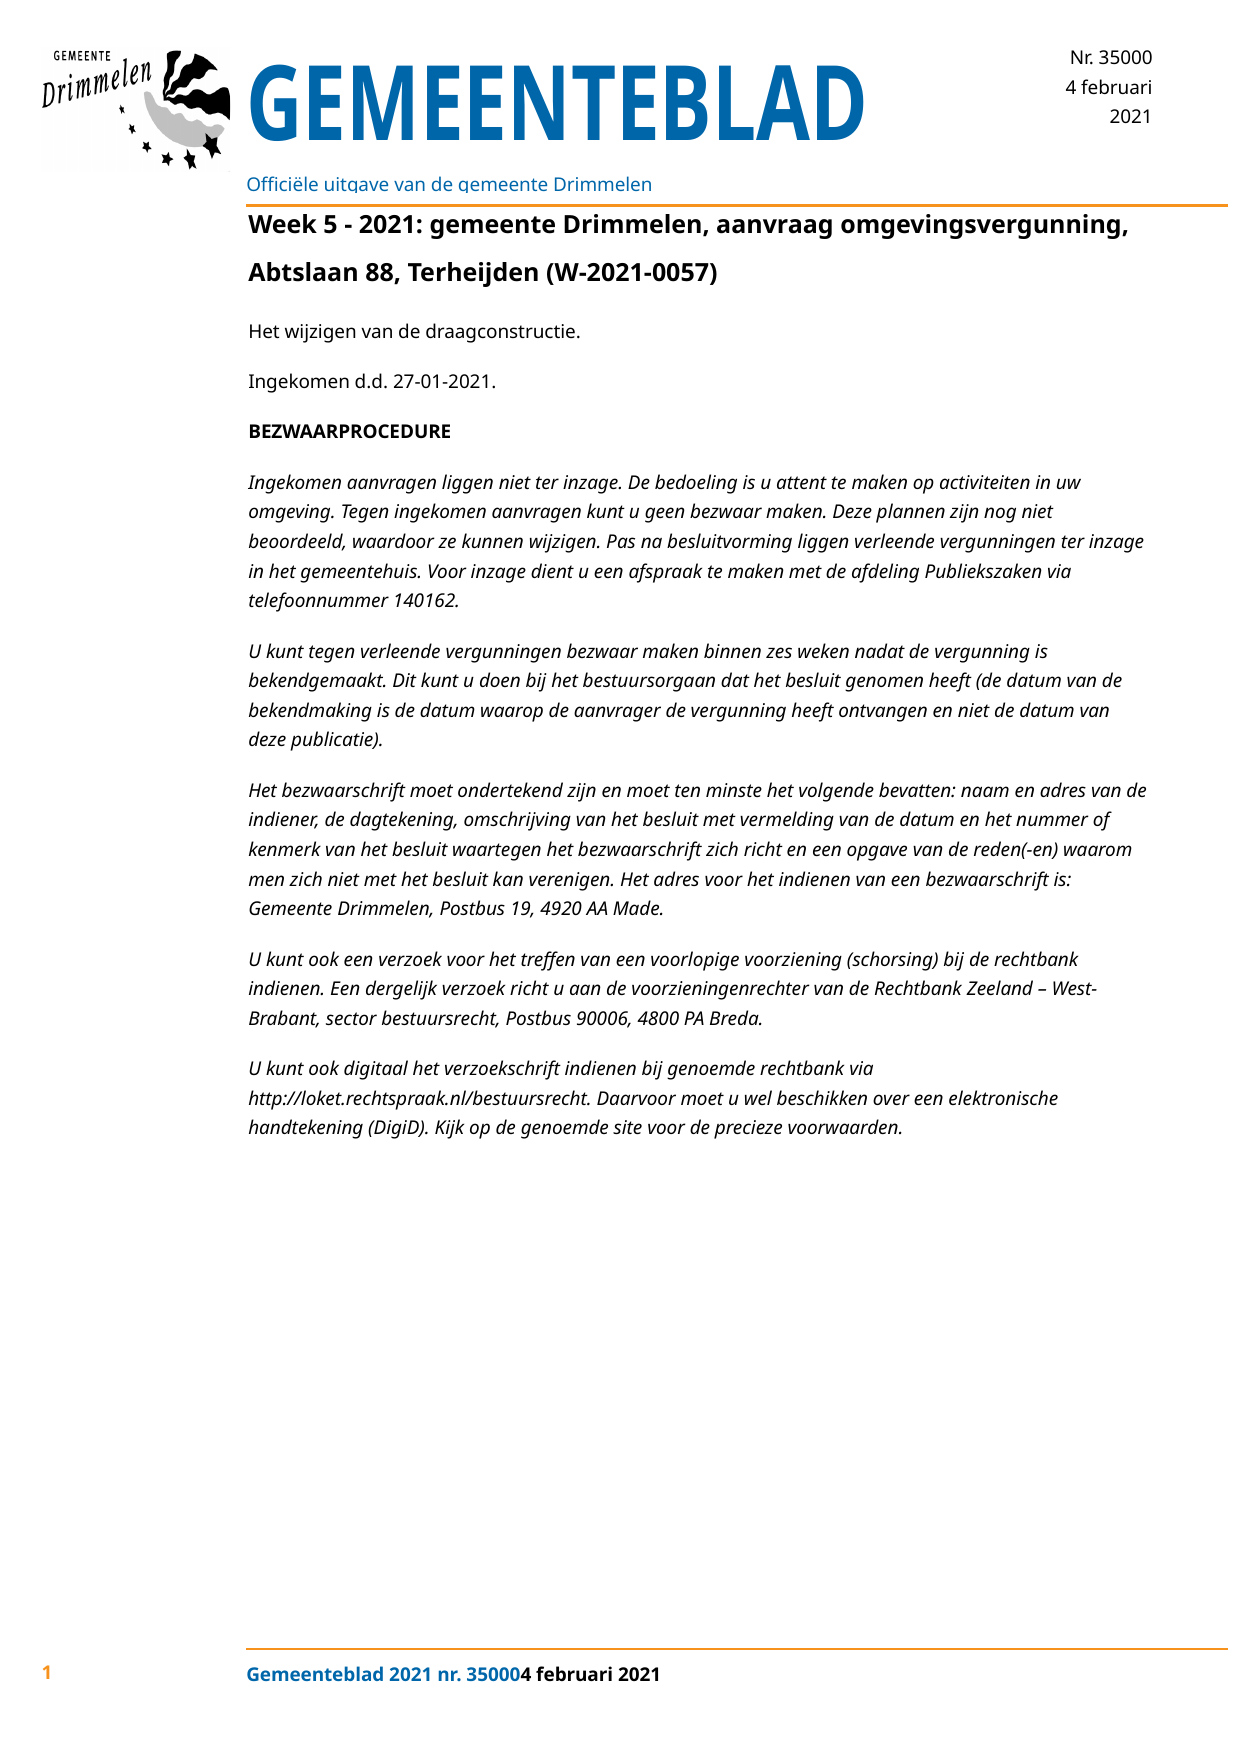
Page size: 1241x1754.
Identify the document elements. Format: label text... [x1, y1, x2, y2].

text U kunt ook een verzoek voor het treffen van een voorlopige voorziening (schorsing) bij de rechtbank indienen. Een dergelijk verzoek richt u aan de voorzieningenrechter van de Rechtbank Zeeland – West-Brabant, sector bestuursrecht, Postbus 90006, 4800 PA Breda. [248, 946, 1152, 1031]
text U kunt tegen verleende vergunningen bezwaar maken binnen zes weken nadat de vergunning is bekendgemaakt. Dit kunt u doen bij het bestuursorgaan dat het besluit genomen heeft (de datum van de bekendmaking is de datum waarop de aanvrager de vergunning heeft ontvangen en niet de datum van deze publicatie). [248, 638, 1152, 752]
text Het bezwaarschrift moet ondertekend zijn en moet ten minste het volgende bevatten: naam en adres van de indiener, de dagtekening, omschrijving van het besluit met vermelding van de datum en het nummer of kenmerk van het besluit waartegen het bezwaarschrift zich richt en een opgave van de reden(-en) waarom men zich niet met het besluit kan verenigen. Het adres voor het indienen van een bezwaarschrift is: Gemeente Drimmelen, Postbus 19, 4920 AA Made. [248, 777, 1152, 921]
text Ingekomen d.d. 27-01-2021. [248, 368, 1152, 394]
text Het wijzigen van de draagconstructie. [248, 318, 1152, 344]
text BEZWAARPROCEDURE [248, 419, 1152, 444]
picture [41, 47, 231, 172]
text Week 5 - 2021: gemeente Drimmelen, aanvraag omgevingsvergunning, Abtslaan 88, Terheijden (W-2021-0057) [248, 207, 1152, 288]
text Ingekomen aanvragen liggen niet ter inzage. De bedoeling is u attent te maken op activiteiten in uw omgeving. Tegen ingekomen aanvragen kunt u geen bezwaar maken. Deze plannen zijn nog niet beoordeeld, waardoor ze kunnen wijzigen. Pas na besluitvorming liggen verleende vergunningen ter inzage in het gemeentehuis. Voor inzage dient u een afspraak te maken met de afdeling Publiekszaken via telefoonnummer 140162. [248, 469, 1152, 613]
text U kunt ook digitaal het verzoekschrift indienen bij genoemde rechtbank via http://loket.rechtspraak.nl/bestuursrecht. Daarvoor moet u wel beschikken over een elektronische handtekening (DigiD). Kijk op de genoemde site voor de precieze voorwaarden. [248, 1055, 1152, 1140]
